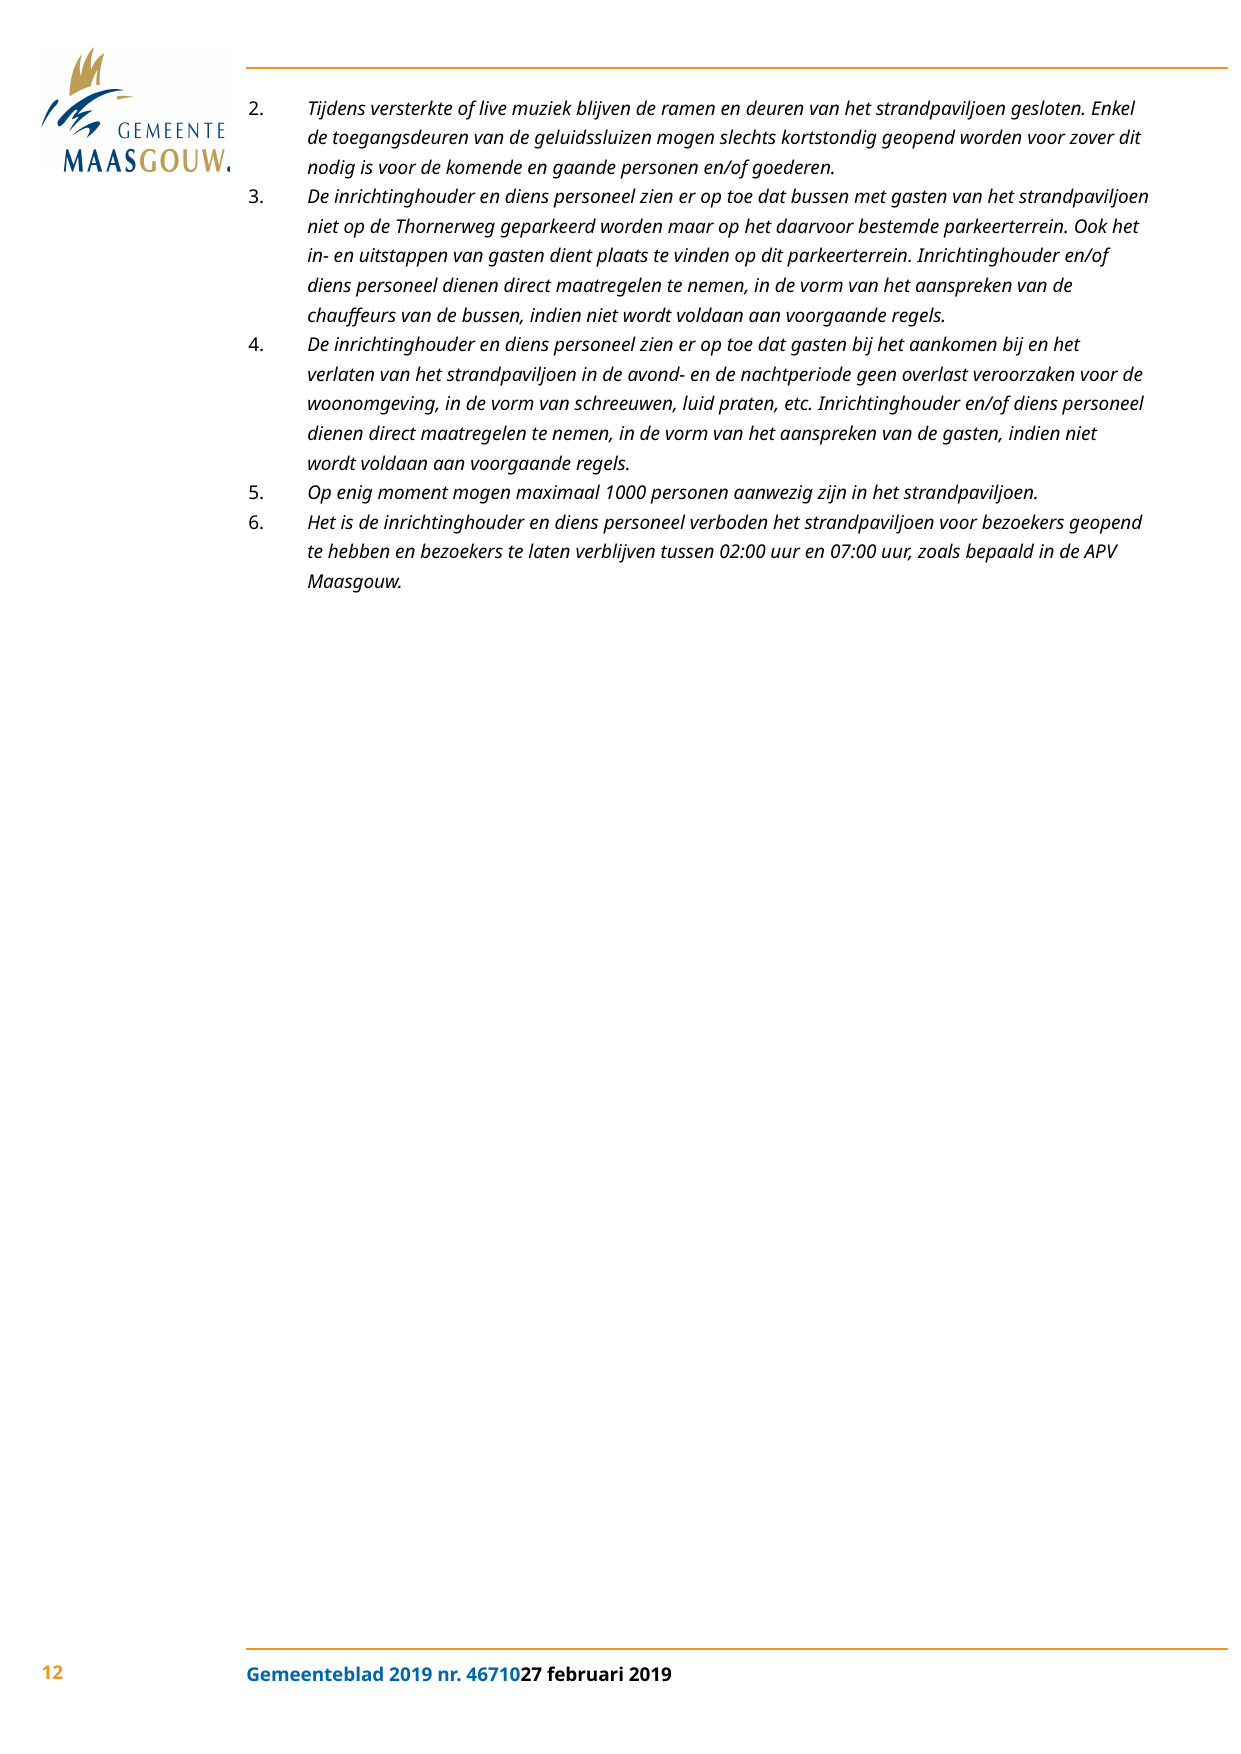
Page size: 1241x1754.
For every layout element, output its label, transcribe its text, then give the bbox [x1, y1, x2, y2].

list De inrichtinghouder en diens personeel zien er op toe dat bussen met gasten van het strandpaviljoen niet op de Thornerweg geparkeerd worden maar op het daarvoor bestemde parkeerterrein. Ook het in- en uitstappen van gasten dient plaats te vinden op dit parkeerterrein. Inrichtinghouder en/of diens personeel dienen direct maatregelen te nemen, in de vorm van het aanspreken van de chauffeurs van de bussen, indien niet wordt voldaan aan voorgaande regels. [248, 183, 1152, 328]
list Op enig moment mogen maximaal 1000 personen aanwezig zijn in het strandpaviljoen. [248, 479, 1152, 505]
list Tijdens versterkte of live muziek blijven de ramen en deuren van het strandpaviljoen gesloten. Enkel de toegangsdeuren van de geluidssluizen mogen slechts kortstondig geopend worden voor zover dit nodig is voor de komende en gaande personen en/of goederen. [248, 95, 1152, 180]
picture [41, 47, 231, 172]
list Het is de inrichtinghouder en diens personeel verboden het strandpaviljoen voor bezoekers geopend te hebben en bezoekers te laten verblijven tussen 02:00 uur en 07:00 uur, zoals bepaald in de APV Maasgouw. [248, 509, 1152, 594]
list De inrichtinghouder en diens personeel zien er op toe dat gasten bij het aankomen bij en het verlaten van het strandpaviljoen in de avond- en de nachtperiode geen overlast veroorzaken voor de woonomgeving, in de vorm van schreeuwen, luid praten, etc. Inrichtinghouder en/of diens personeel dienen direct maatregelen te nemen, in de vorm van het aanspreken van de gasten, indien niet wordt voldaan aan voorgaande regels. [248, 331, 1152, 476]
